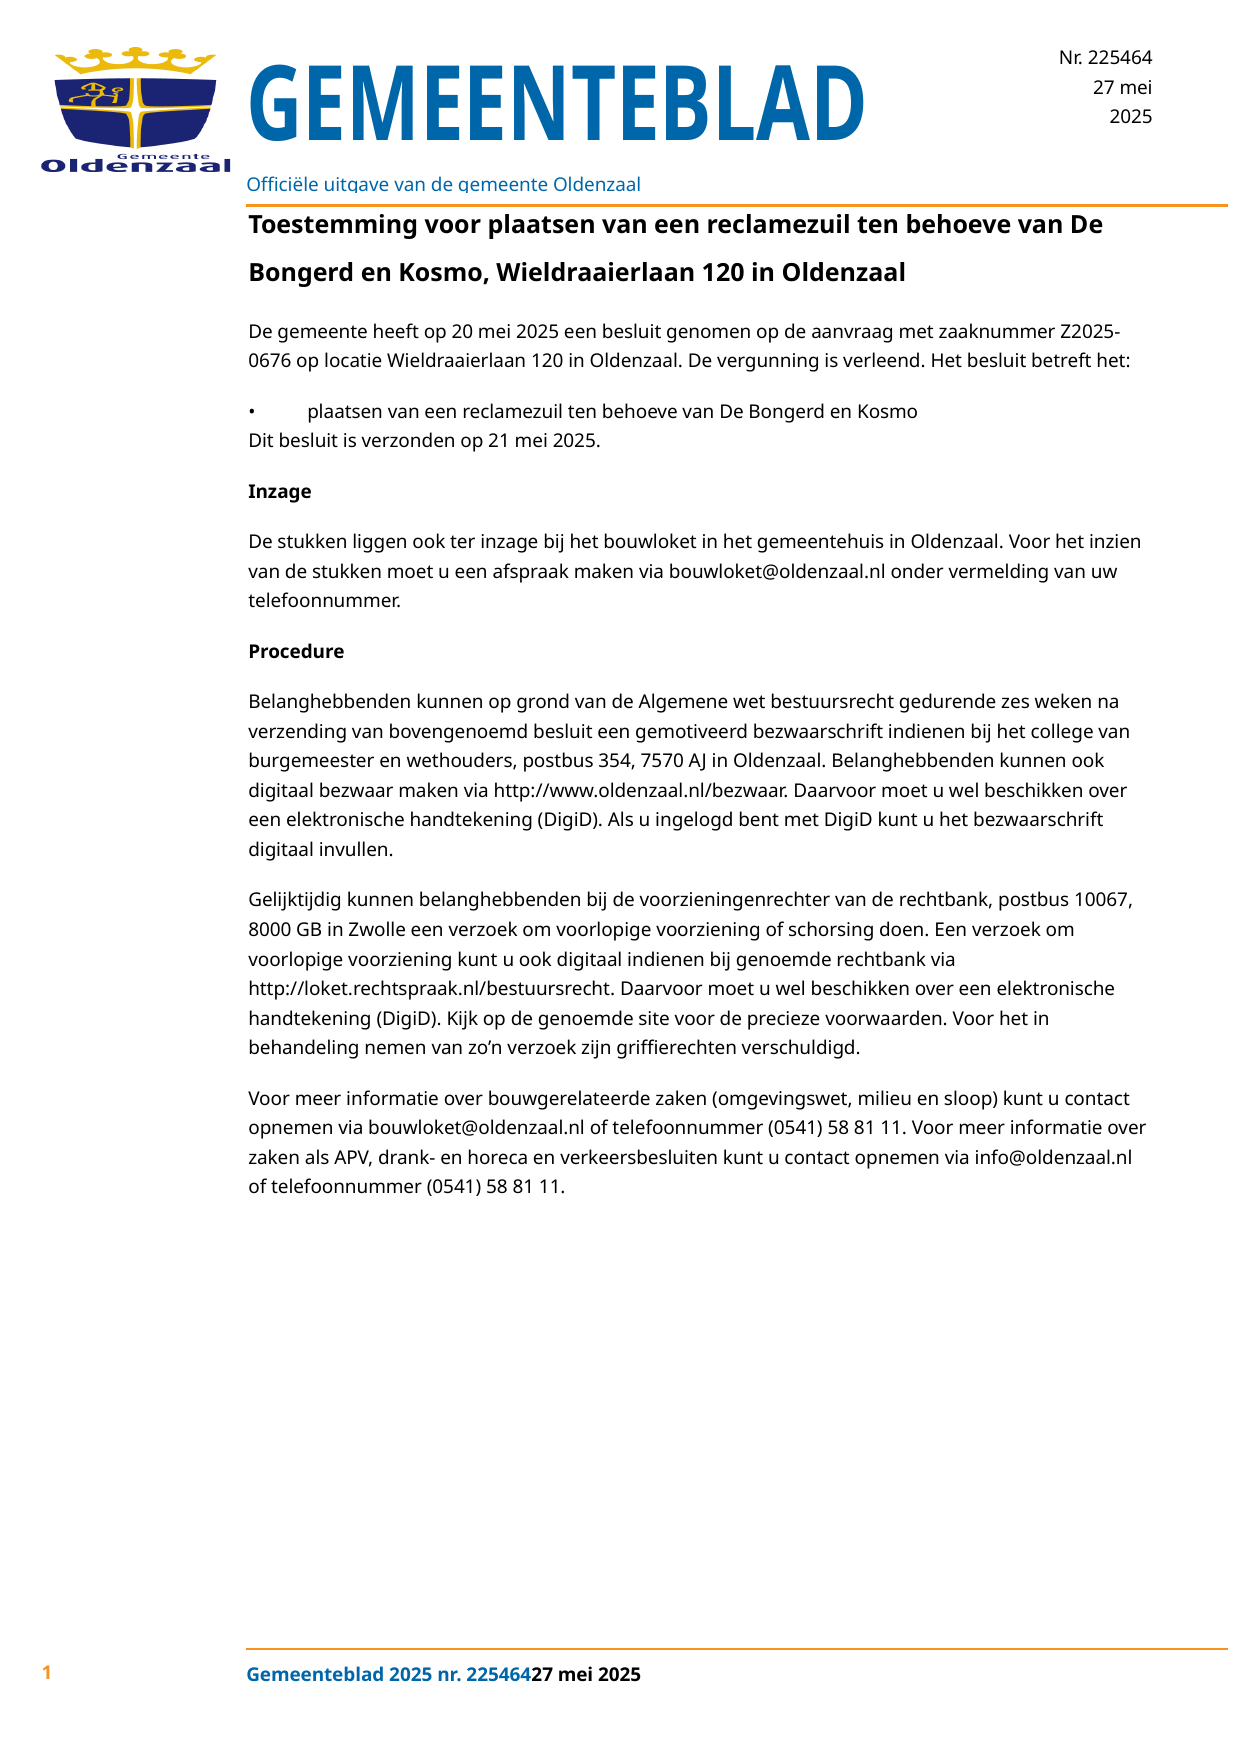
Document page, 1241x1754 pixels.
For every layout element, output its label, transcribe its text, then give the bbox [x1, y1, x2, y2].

text Belanghebbenden kunnen op grond van de Algemene wet bestuursrecht gedurende zes weken na verzending van bovengenoemd besluit een gemotiveerd bezwaarschrift indienen bij het college van burgemeester en wethouders, postbus 354, 7570 AJ in Oldenzaal. Belanghebbenden kunnen ook digitaal bezwaar maken via http://www.oldenzaal.nl/bezwaar. Daarvoor moet u wel beschikken over een elektronische handtekening (DigiD). Als u ingelogd bent met DigiD kunt u het bezwaarschrift digitaal invullen. [248, 688, 1152, 862]
text De stukken liggen ook ter inzage bij het bouwloket in het gemeentehuis in Oldenzaal. Voor het inzien van de stukken moet u een afspraak maken via bouwloket@oldenzaal.nl onder vermelding van uw telefoonnummer. [248, 528, 1152, 613]
picture [41, 47, 231, 172]
text Gelijktijdig kunnen belanghebbenden bij de voorzieningenrechter van de rechtbank, postbus 10067, 8000 GB in Zwolle een verzoek om voorlopige voorziening of schorsing doen. Een verzoek om voorlopige voorziening kunt u ook digitaal indienen bij genoemde rechtbank via http://loket.rechtspraak.nl/bestuursrecht. Daarvoor moet u wel beschikken over een elektronische handtekening (DigiD). Kijk op de genoemde site voor de precieze voorwaarden. Voor het in behandeling nemen van zo’n verzoek zijn griffierechten verschuldigd. [248, 887, 1152, 1060]
text Inzage [248, 478, 1152, 504]
list plaatsen van een reclamezuil ten behoeve van De Bongerd en Kosmo [248, 398, 1152, 424]
text Procedure [248, 638, 1152, 664]
text Toestemming voor plaatsen van een reclamezuil ten behoeve van De Bongerd en Kosmo, Wieldraaierlaan 120 in Oldenzaal [248, 207, 1152, 288]
text De gemeente heeft op 20 mei 2025 een besluit genomen op de aanvraag met zaaknummer Z2025-0676 op locatie Wieldraaierlaan 120 in Oldenzaal. De vergunning is verleend. Het besluit betreft het: [248, 318, 1152, 373]
text Dit besluit is verzonden op 21 mei 2025. [248, 427, 1152, 453]
text Voor meer informatie over bouwgerelateerde zaken (omgevingswet, milieu en sloop) kunt u contact opnemen via bouwloket@oldenzaal.nl of telefoonnummer (0541) 58 81 11. Voor meer informatie over zaken als APV, drank- en horeca en verkeersbesluiten kunt u contact opnemen via info@oldenzaal.nl of telefoonnummer (0541) 58 81 11. [248, 1085, 1152, 1199]
